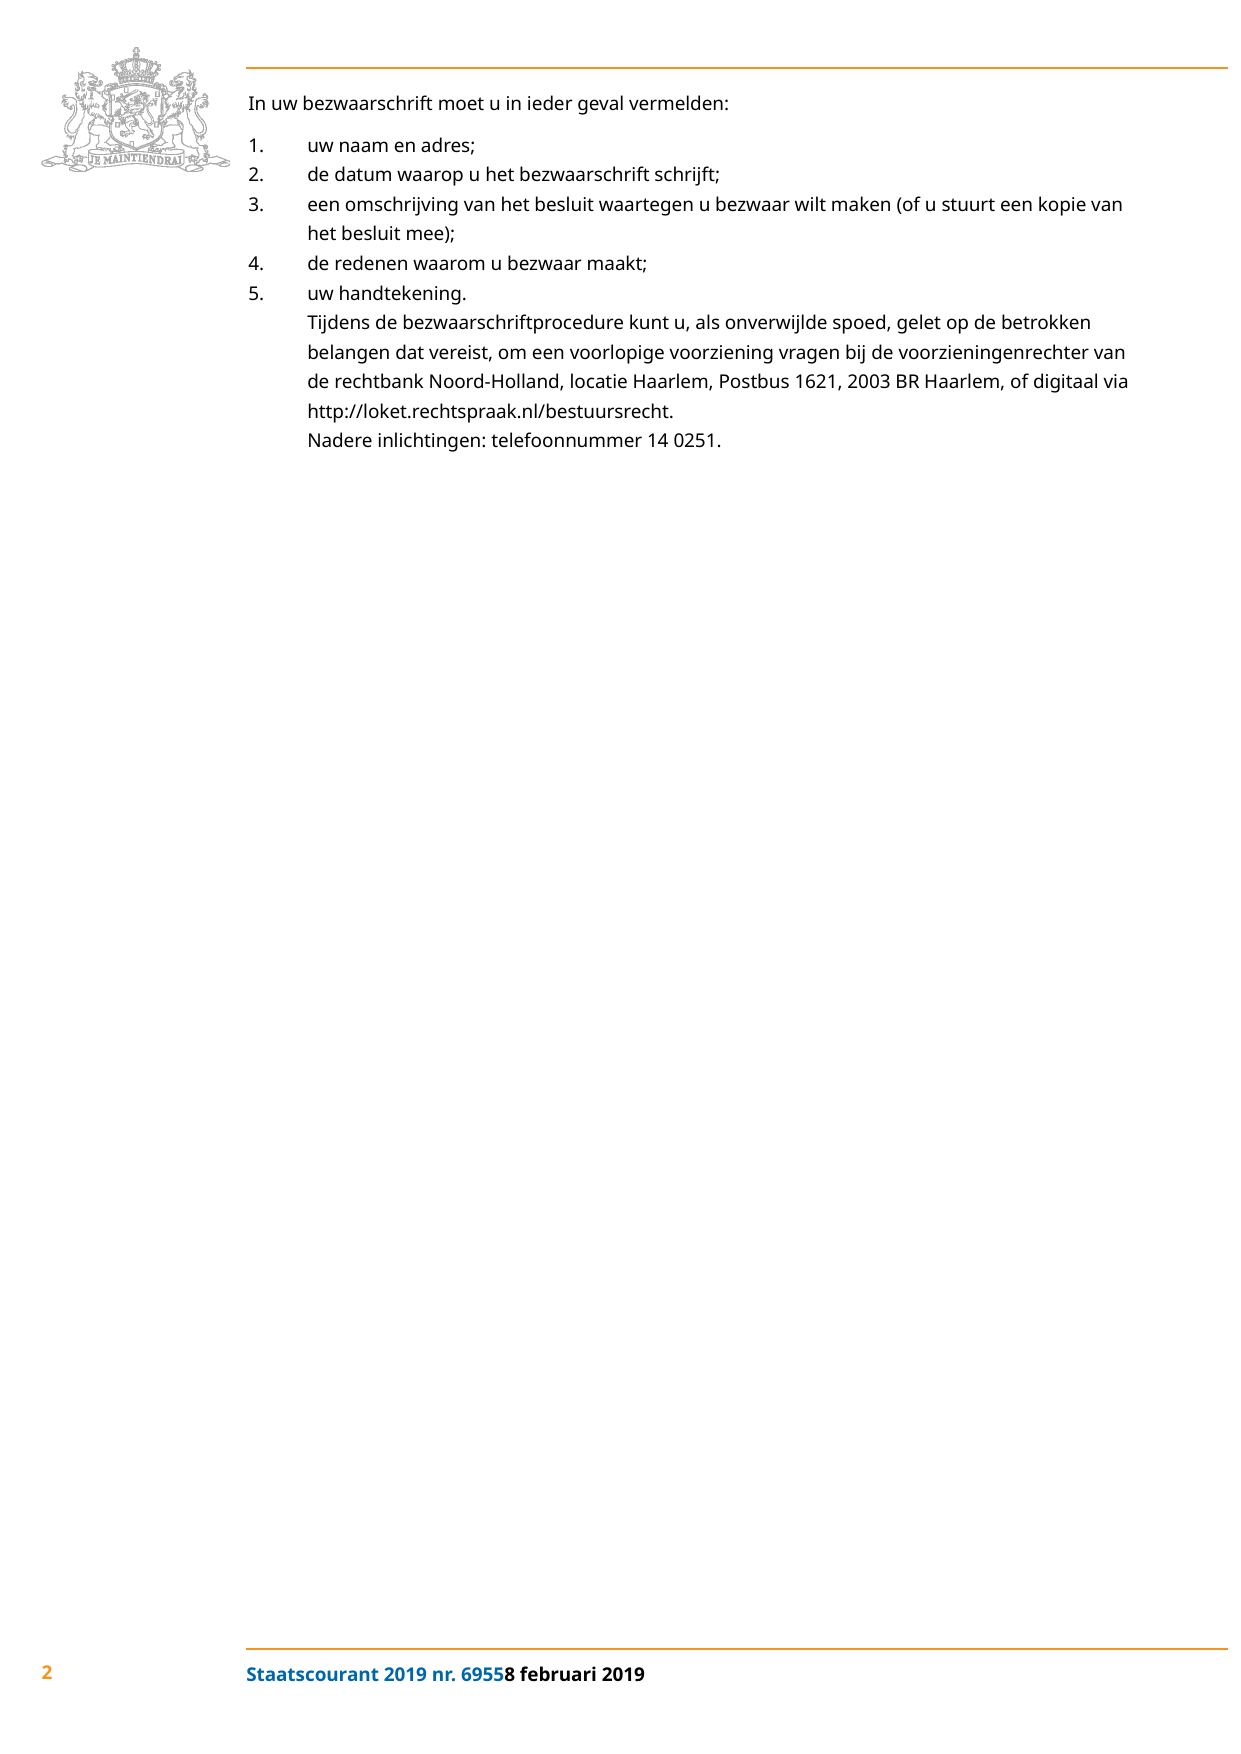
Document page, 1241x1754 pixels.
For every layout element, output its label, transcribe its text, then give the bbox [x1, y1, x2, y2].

list de redenen waarom u bezwaar maakt; [248, 250, 1152, 276]
list de datum waarop u het bezwaarschrift schrijft; [248, 161, 1152, 187]
list Nadere inlichtingen: telefoonnummer 14 0251. [248, 428, 1152, 453]
picture [41, 47, 231, 172]
list Tijdens de bezwaarschriftprocedure kunt u, als onverwijlde spoed, gelet op de betrokken belangen dat vereist, om een voorlopige voorziening vragen bij de voorzieningenrechter van de rechtbank Noord-Holland, locatie Haarlem, Postbus 1621, 2003 BR Haarlem, of digitaal via http://loket.rechtspraak.nl/bestuursrecht. [248, 309, 1152, 424]
list een omschrijving van het besluit waartegen u bezwaar wilt maken (of u stuurt een kopie van het besluit mee); [248, 191, 1152, 246]
list uw naam en adres; [248, 132, 1152, 157]
list uw handtekening. [248, 280, 1152, 305]
text In uw bezwaarschrift moet u in ieder geval vermelden: [248, 95, 1152, 114]
